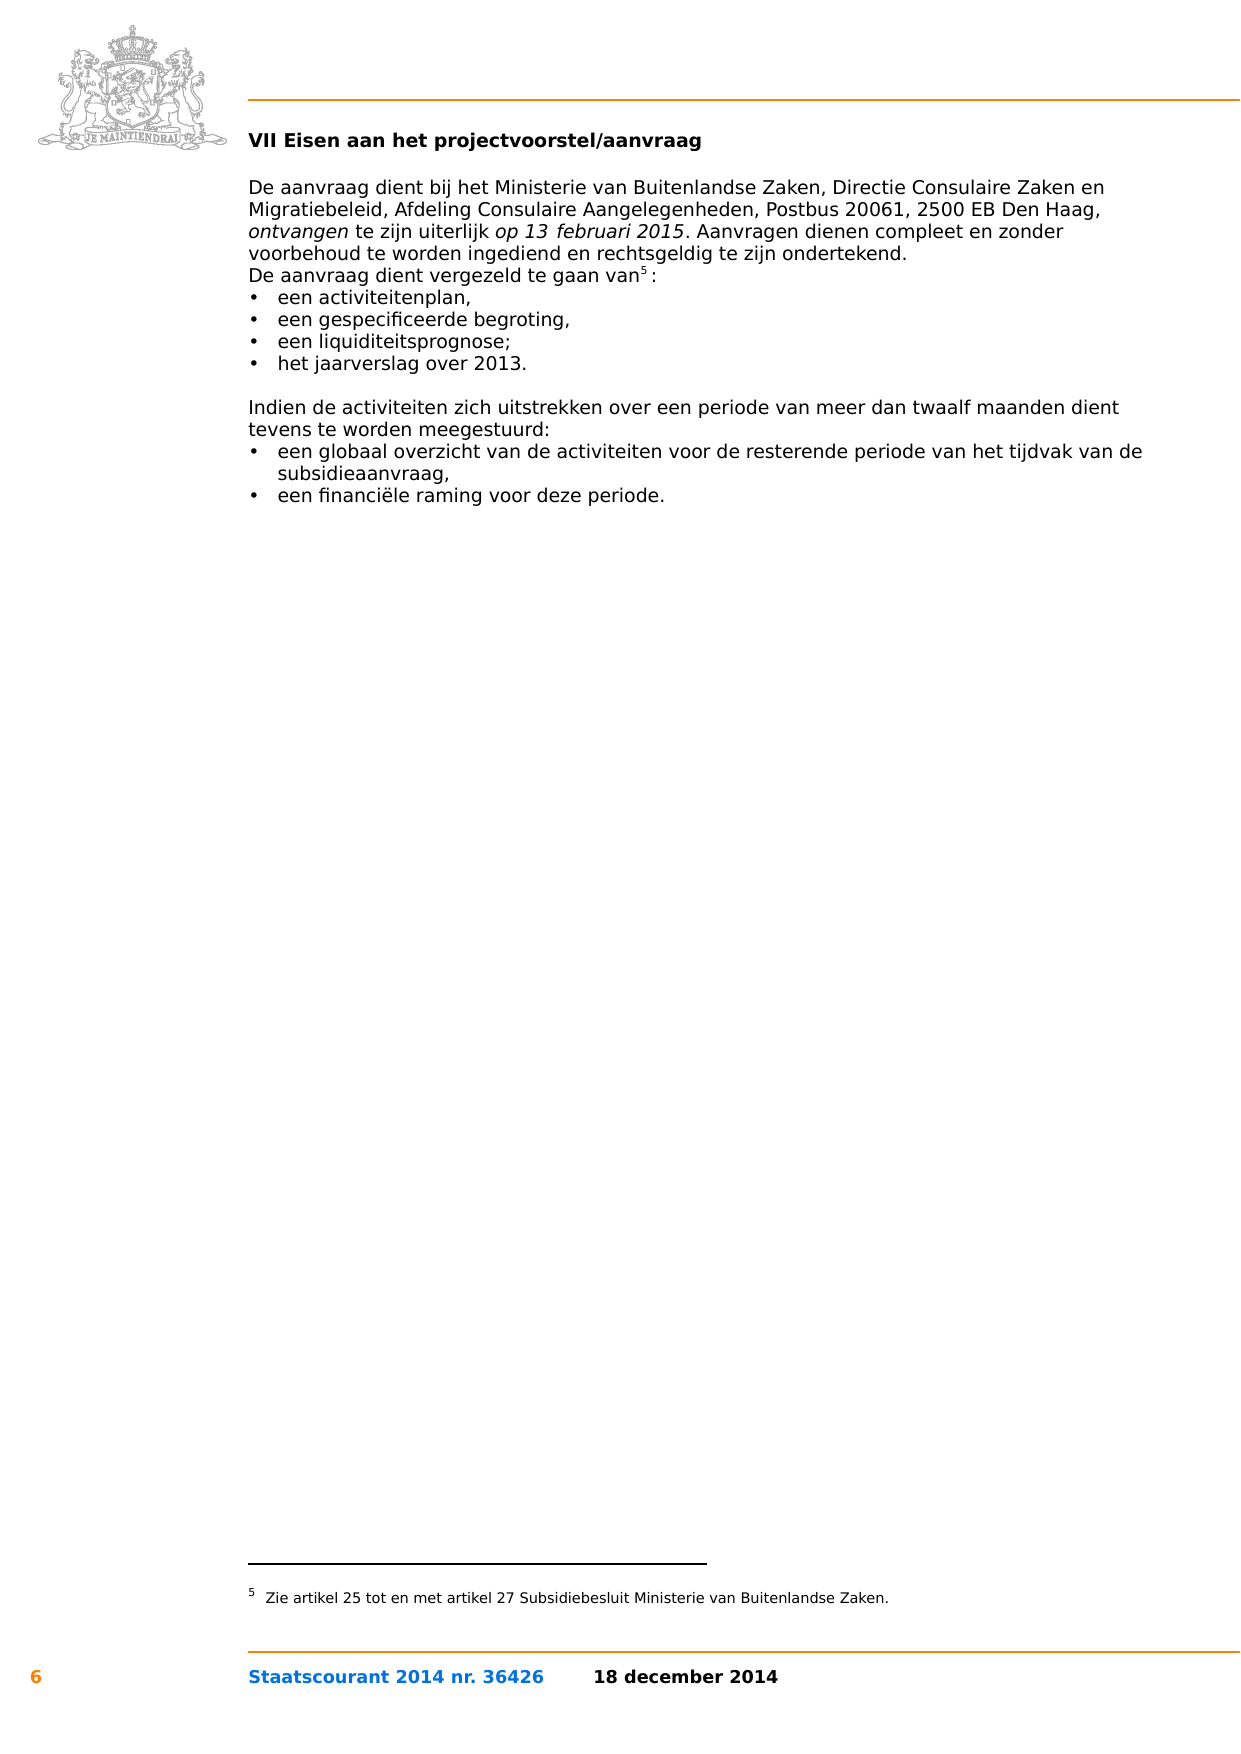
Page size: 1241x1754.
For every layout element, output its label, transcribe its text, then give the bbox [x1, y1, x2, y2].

text • een activiteitenplan, [248, 287, 1163, 309]
text • een gespecificeerde begroting, [248, 309, 1163, 331]
text • een financiële raming voor deze periode. [248, 484, 1163, 506]
text • een globaal overzicht van de activiteiten voor de resterende periode van het tijdvak van de subsidieaanvraag, [248, 441, 1163, 484]
text Indien de activiteiten zich uitstrekken over een periode van meer dan twaalf maanden dient tevens te worden meegestuurd: [248, 397, 1163, 441]
text De aanvraag dient vergezeld te gaan van: [248, 265, 1163, 287]
subtitle VII Eisen aan het projectvoorstel/aanvraag [248, 130, 1163, 152]
picture [38, 25, 227, 150]
text • een liquiditeitsprognose; [248, 331, 1163, 353]
text • het jaarverslag over 2013. [248, 353, 1163, 375]
text De aanvraag dient bij het Ministerie van Buitenlandse Zaken, Directie Consulaire Zaken en Migratiebeleid, Afdeling Consulaire Aangelegenheden, Postbus 20061, 2500 EB Den Haag, ontvangen te zijn uiterlijk op 13 februari 2015. Aanvragen dienen compleet en zonder voorbehoud te worden ingediend en rechtsgeldig te zijn ondertekend. [248, 177, 1163, 265]
text Zie artikel 25 tot en met artikel 27 Subsidiebesluit Ministerie van Buitenlandse Zaken. [248, 1586, 1163, 1608]
